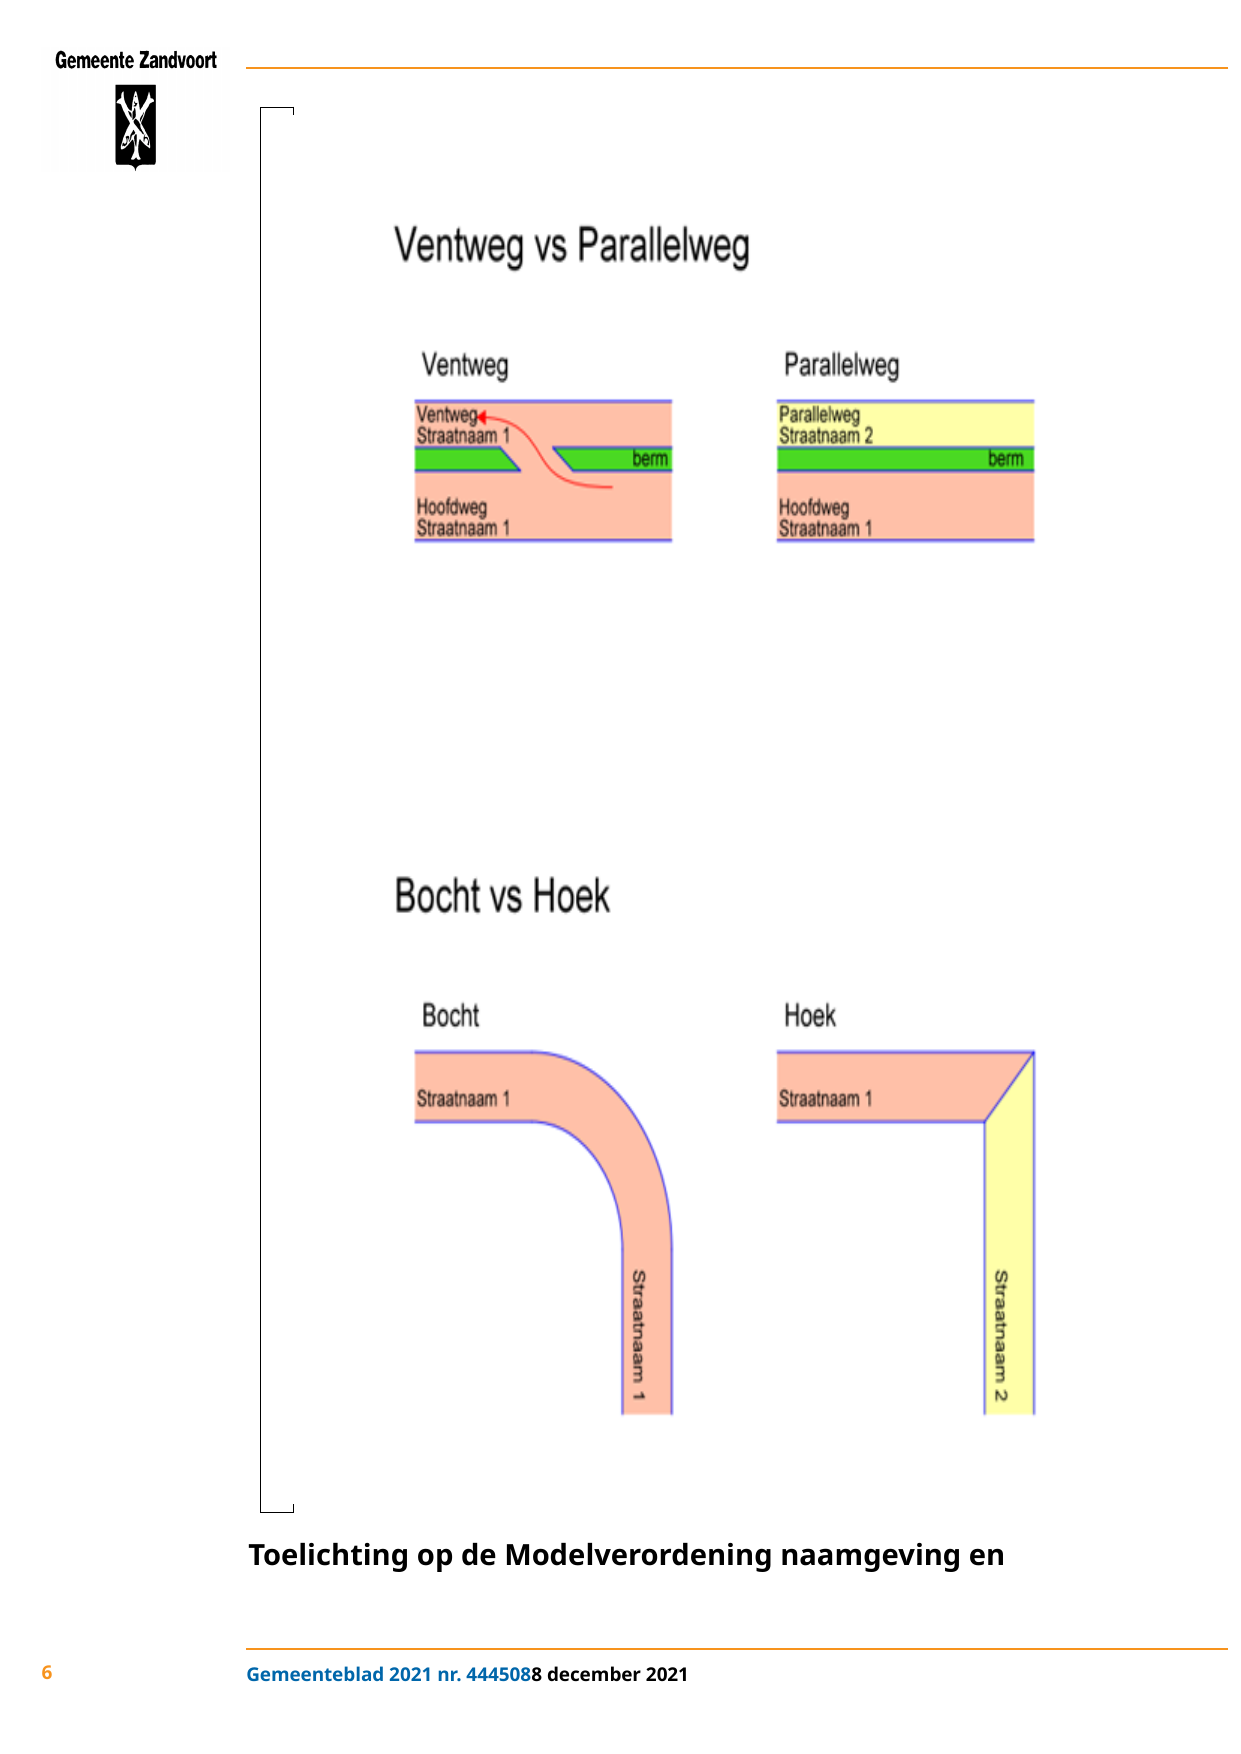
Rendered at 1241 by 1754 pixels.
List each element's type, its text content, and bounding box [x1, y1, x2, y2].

text Toelichting op de Modelverordening naamgeving en [248, 1534, 1152, 1573]
picture [268, 115, 1125, 1504]
picture [41, 47, 231, 172]
